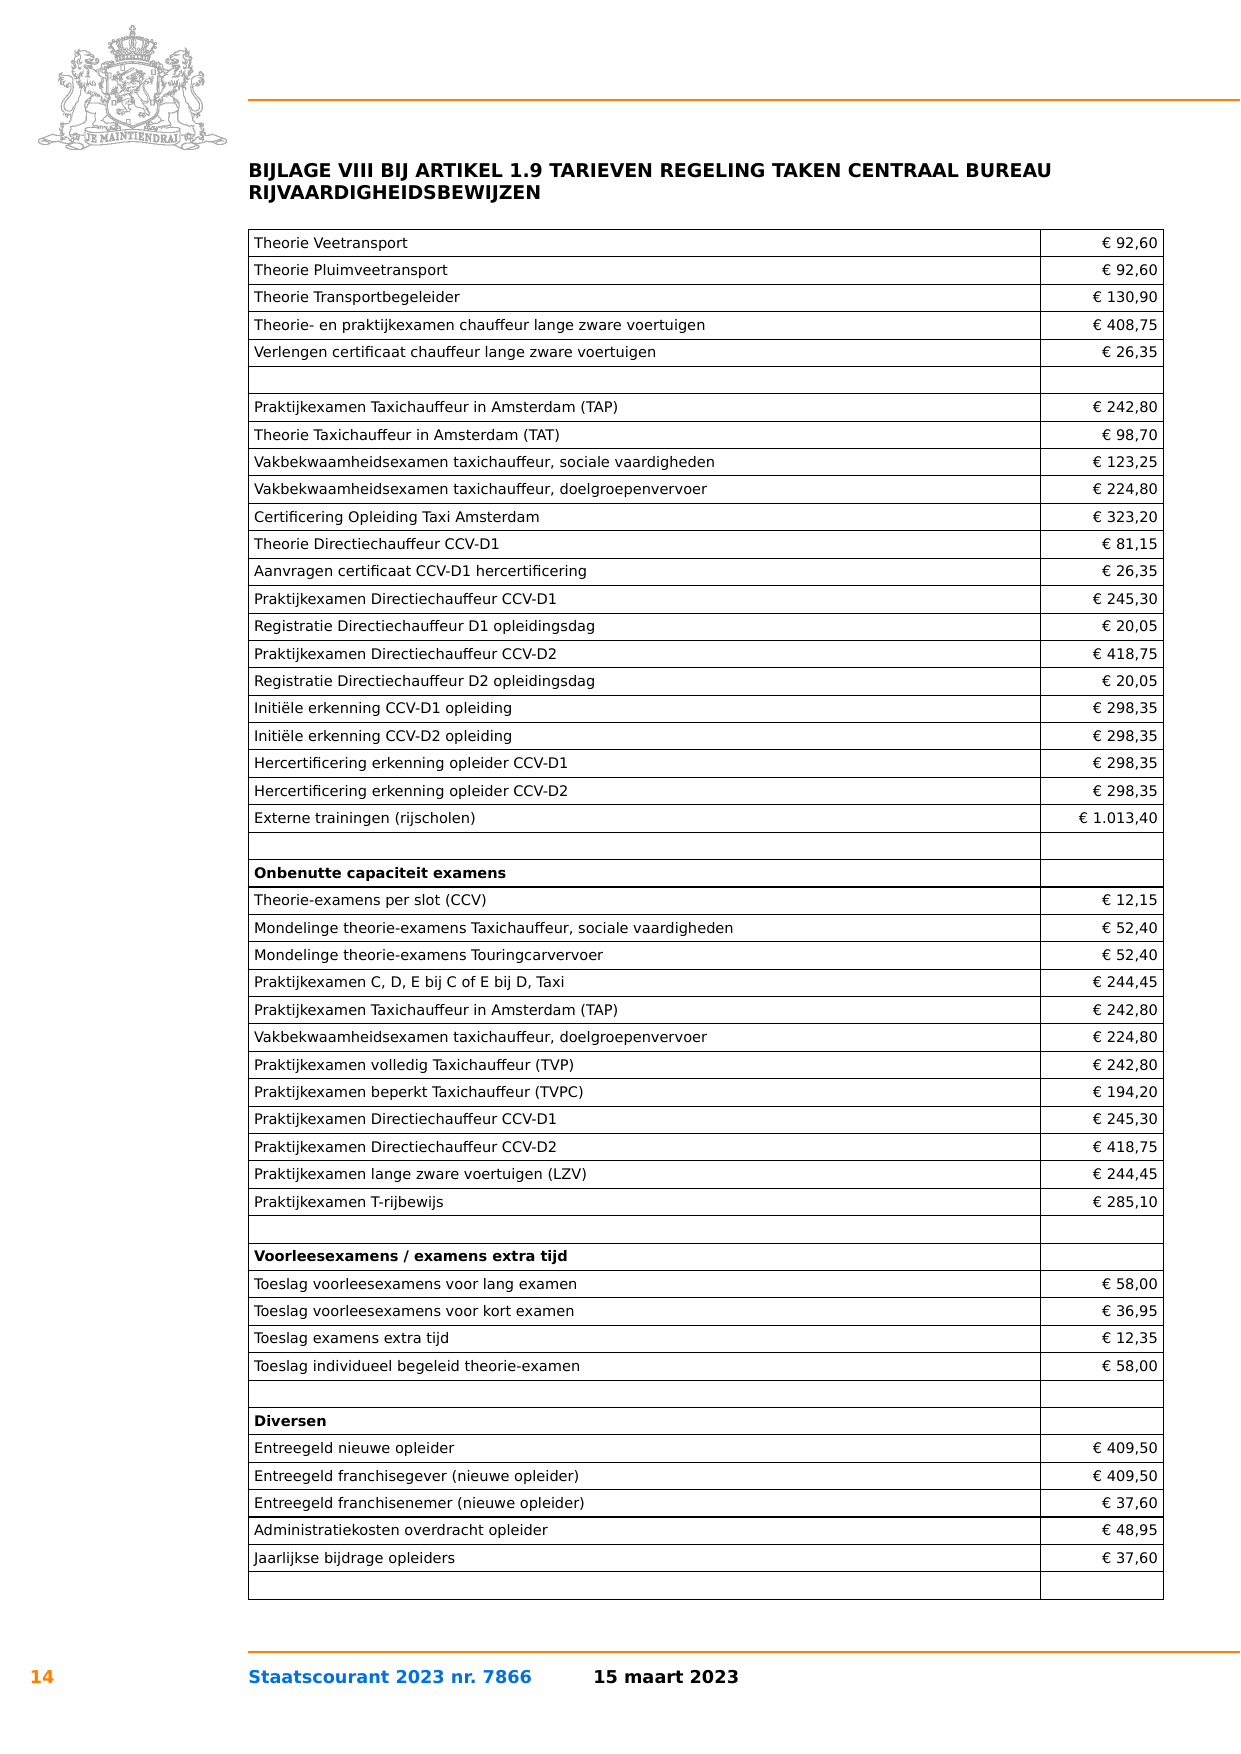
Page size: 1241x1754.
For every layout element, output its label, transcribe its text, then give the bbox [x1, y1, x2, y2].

table_cell Toeslag voorleesexamens voor lang examen [249, 1271, 1040, 1297]
table_cell € 298,35 [1041, 723, 1163, 749]
table_cell [249, 367, 1040, 393]
table_cell Praktijkexamen Directiechauffeur CCV-D1 [249, 1107, 1040, 1133]
table_cell Registratie Directiechauffeur D1 opleidingsdag [249, 614, 1040, 640]
table_cell € 52,40 [1041, 915, 1163, 941]
table_cell [1041, 1244, 1163, 1270]
table_cell € 242,80 [1041, 394, 1163, 421]
table_cell [1041, 833, 1163, 859]
table_cell € 12,15 [1041, 888, 1163, 914]
subtitle BIJLAGE VIII BIJ ARTIKEL 1.9 TARIEVEN REGELING TAKEN CENTRAAL BUREAU RIJVAARDIGHEIDSBEWIJZEN [248, 160, 1163, 204]
table_cell Praktijkexamen volledig Taxichauffeur (TVP) [249, 1052, 1040, 1078]
table_cell € 244,45 [1041, 1161, 1163, 1188]
table_cell € 37,60 [1041, 1490, 1163, 1516]
table_cell Theorie Pluimveetransport [249, 257, 1040, 284]
table_cell Entreegeld franchisenemer (nieuwe opleider) [249, 1490, 1040, 1516]
table_cell Diversen [249, 1408, 1040, 1434]
table_cell Theorie- en praktijkexamen chauffeur lange zware voertuigen [249, 312, 1040, 338]
table_cell € 242,80 [1041, 997, 1163, 1023]
table_cell Toeslag examens extra tijd [249, 1326, 1040, 1352]
table_cell € 409,50 [1041, 1463, 1163, 1489]
table_cell Aanvragen certificaat CCV-D1 hercertificering [249, 559, 1040, 585]
table_cell Praktijkexamen T-rijbewijs [249, 1189, 1040, 1215]
table_cell € 1.013,40 [1041, 805, 1163, 832]
table_cell Toeslag individueel begeleid theorie-examen [249, 1353, 1040, 1379]
table_cell € 48,95 [1041, 1518, 1163, 1544]
table_cell € 58,00 [1041, 1271, 1163, 1297]
table_cell Verlengen certificaat chauffeur lange zware voertuigen [249, 340, 1040, 366]
table_cell Vakbekwaamheidsexamen taxichauffeur, doelgroepenvervoer [249, 1024, 1040, 1051]
table_cell [1041, 860, 1163, 886]
table_cell € 81,15 [1041, 531, 1163, 558]
table_cell [249, 833, 1040, 859]
table_cell Praktijkexamen Taxichauffeur in Amsterdam (TAP) [249, 997, 1040, 1023]
table_cell Mondelinge theorie-examens Taxichauffeur, sociale vaardigheden [249, 915, 1040, 941]
table_cell € 12,35 [1041, 1326, 1163, 1352]
table_cell Praktijkexamen Directiechauffeur CCV-D1 [249, 586, 1040, 612]
table_cell Praktijkexamen Directiechauffeur CCV-D2 [249, 1134, 1040, 1160]
table_cell Registratie Directiechauffeur D2 opleidingsdag [249, 668, 1040, 694]
table_cell [1041, 1216, 1163, 1242]
table_cell Vakbekwaamheidsexamen taxichauffeur, doelgroepenvervoer [249, 476, 1040, 503]
table_cell Administratiekosten overdracht opleider [249, 1518, 1040, 1544]
table_cell Externe trainingen (rijscholen) [249, 805, 1040, 832]
table_cell Theorie Taxichauffeur in Amsterdam (TAT) [249, 422, 1040, 448]
table_cell [249, 1216, 1040, 1242]
table_cell Toeslag voorleesexamens voor kort examen [249, 1298, 1040, 1325]
table_cell € 92,60 [1041, 257, 1163, 284]
table_cell € 242,80 [1041, 1052, 1163, 1078]
table_cell € 409,50 [1041, 1435, 1163, 1462]
table_header Theorie Veetransport [249, 230, 1040, 256]
table_cell [249, 1381, 1040, 1407]
table_cell Theorie Directiechauffeur CCV-D1 [249, 531, 1040, 558]
table_cell € 224,80 [1041, 476, 1163, 503]
table_cell [249, 1572, 1040, 1599]
table_cell € 58,00 [1041, 1353, 1163, 1379]
table_cell [1041, 1408, 1163, 1434]
table_cell € 20,05 [1041, 614, 1163, 640]
table_cell € 194,20 [1041, 1079, 1163, 1106]
table_cell Hercertificering erkenning opleider CCV-D1 [249, 750, 1040, 777]
table_cell Certificering Opleiding Taxi Amsterdam [249, 504, 1040, 530]
table_cell Praktijkexamen Directiechauffeur CCV-D2 [249, 641, 1040, 667]
table_cell [1041, 367, 1163, 393]
table_cell € 323,20 [1041, 504, 1163, 530]
table_cell € 26,35 [1041, 559, 1163, 585]
table_cell Mondelinge theorie-examens Touringcarvervoer [249, 942, 1040, 968]
table_cell Initiële erkenning CCV-D2 opleiding [249, 723, 1040, 749]
table_cell € 20,05 [1041, 668, 1163, 694]
table_cell € 418,75 [1041, 641, 1163, 667]
table_cell Voorleesexamens / examens extra tijd [249, 1244, 1040, 1270]
table_cell [1041, 1572, 1163, 1599]
table_cell € 408,75 [1041, 312, 1163, 338]
table_cell € 52,40 [1041, 942, 1163, 968]
picture [38, 25, 227, 150]
table_header € 92,60 [1041, 230, 1163, 256]
table_cell Vakbekwaamheidsexamen taxichauffeur, sociale vaardigheden [249, 449, 1040, 475]
table_cell Hercertificering erkenning opleider CCV-D2 [249, 778, 1040, 804]
table_cell € 285,10 [1041, 1189, 1163, 1215]
table_cell Praktijkexamen Taxichauffeur in Amsterdam (TAP) [249, 394, 1040, 421]
table_cell Praktijkexamen C, D, E bij C of E bij D, Taxi [249, 970, 1040, 996]
table_cell € 224,80 [1041, 1024, 1163, 1051]
table_cell € 298,35 [1041, 696, 1163, 722]
table_cell Jaarlijkse bijdrage opleiders [249, 1545, 1040, 1571]
table_cell € 130,90 [1041, 285, 1163, 311]
table_cell Initiële erkenning CCV-D1 opleiding [249, 696, 1040, 722]
table_cell [1041, 1381, 1163, 1407]
table_cell Theorie-examens per slot (CCV) [249, 888, 1040, 914]
table_cell € 245,30 [1041, 1107, 1163, 1133]
table_cell € 98,70 [1041, 422, 1163, 448]
table_cell Entreegeld nieuwe opleider [249, 1435, 1040, 1462]
table_cell € 298,35 [1041, 778, 1163, 804]
table_cell € 37,60 [1041, 1545, 1163, 1571]
table_cell Praktijkexamen lange zware voertuigen (LZV) [249, 1161, 1040, 1188]
table_cell € 36,95 [1041, 1298, 1163, 1325]
table_cell € 123,25 [1041, 449, 1163, 475]
table_cell Praktijkexamen beperkt Taxichauffeur (TVPC) [249, 1079, 1040, 1106]
table_cell € 418,75 [1041, 1134, 1163, 1160]
table_cell € 244,45 [1041, 970, 1163, 996]
table_cell € 245,30 [1041, 586, 1163, 612]
table_cell Entreegeld franchisegever (nieuwe opleider) [249, 1463, 1040, 1489]
table_cell € 298,35 [1041, 750, 1163, 777]
table_cell Theorie Transportbegeleider [249, 285, 1040, 311]
table_cell € 26,35 [1041, 340, 1163, 366]
table_cell Onbenutte capaciteit examens [249, 860, 1040, 886]
